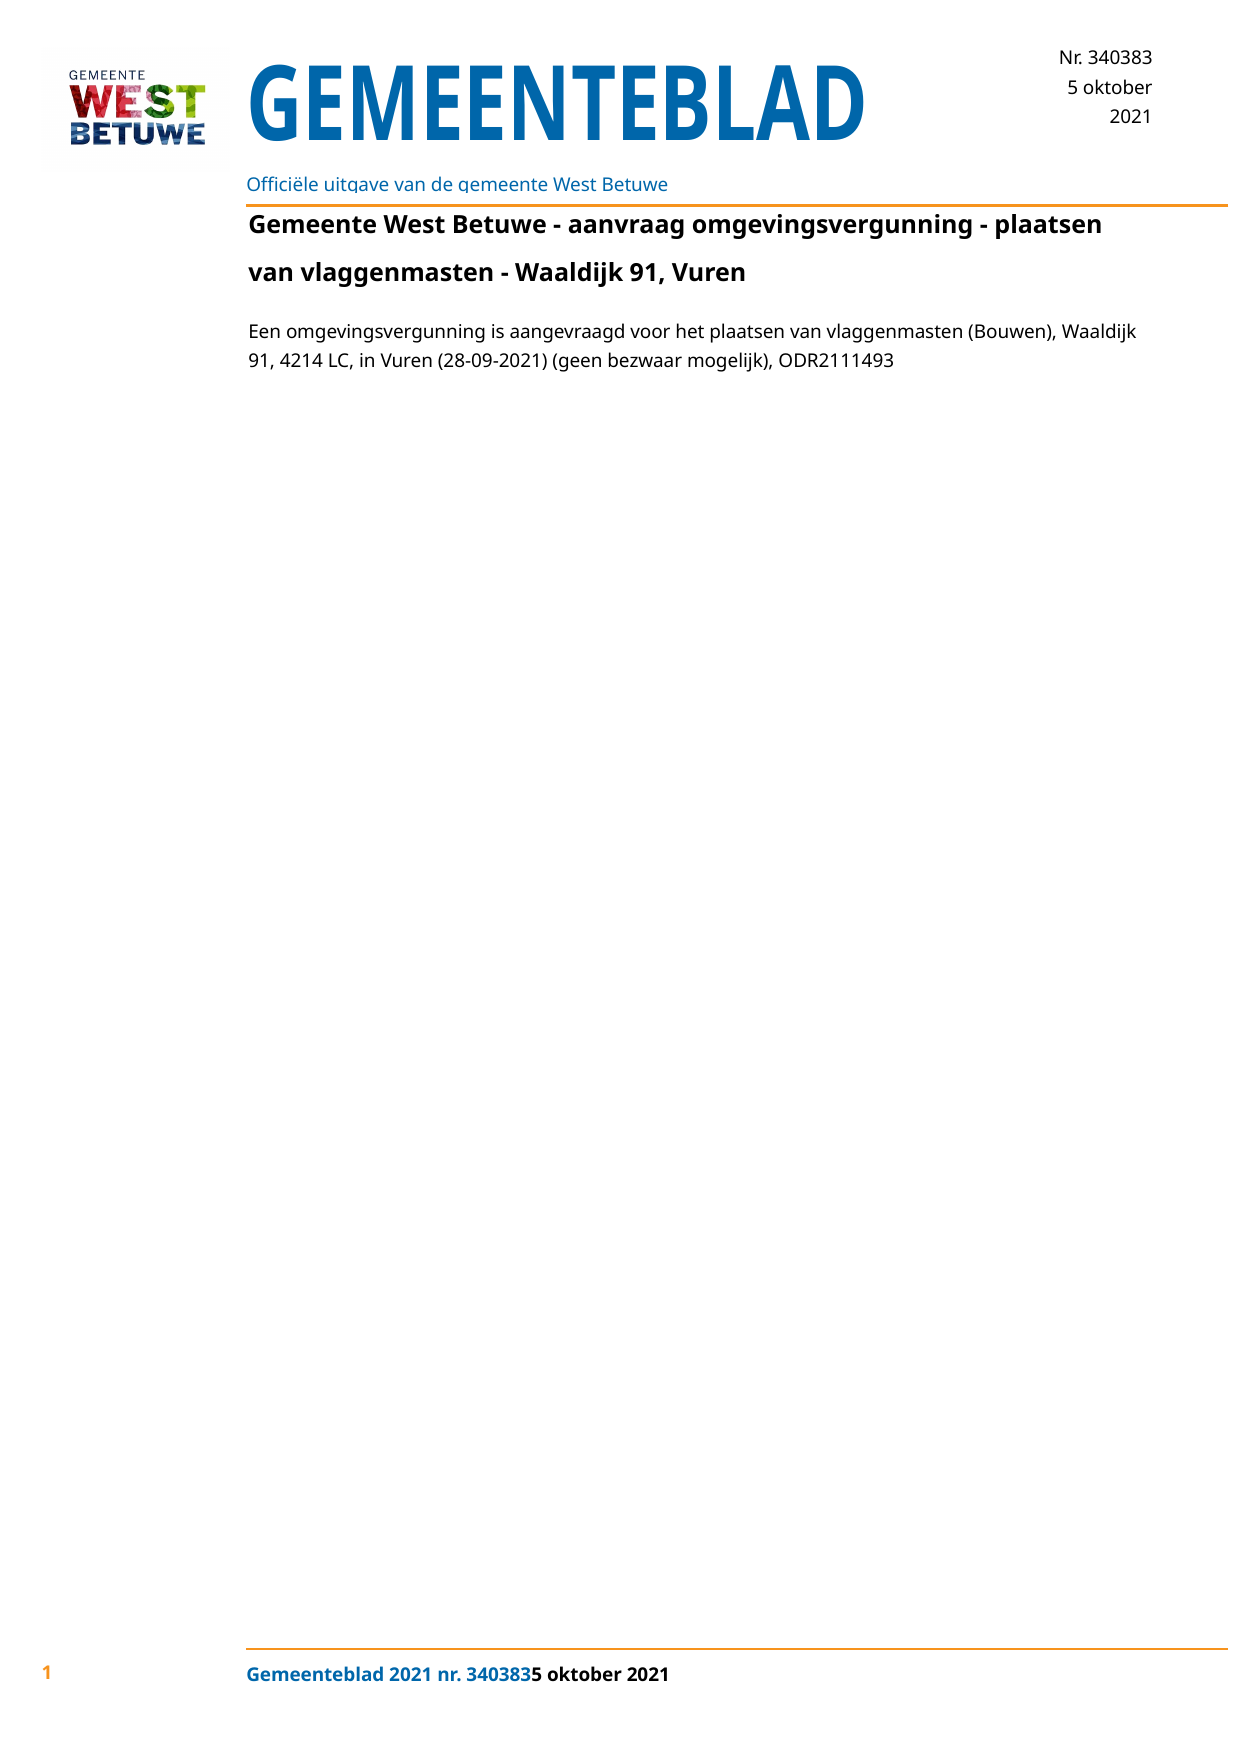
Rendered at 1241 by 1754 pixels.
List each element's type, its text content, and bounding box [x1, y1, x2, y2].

picture [41, 47, 231, 172]
text Een omgevingsvergunning is aangevraagd voor het plaatsen van vlaggenmasten (Bouwen), Waaldijk 91, 4214 LC, in Vuren (28-09-2021) (geen bezwaar mogelijk), ODR2111493 [248, 318, 1152, 373]
text Gemeente West Betuwe - aanvraag omgevingsvergunning - plaatsen van vlaggenmasten - Waaldijk 91, Vuren [248, 207, 1152, 288]
